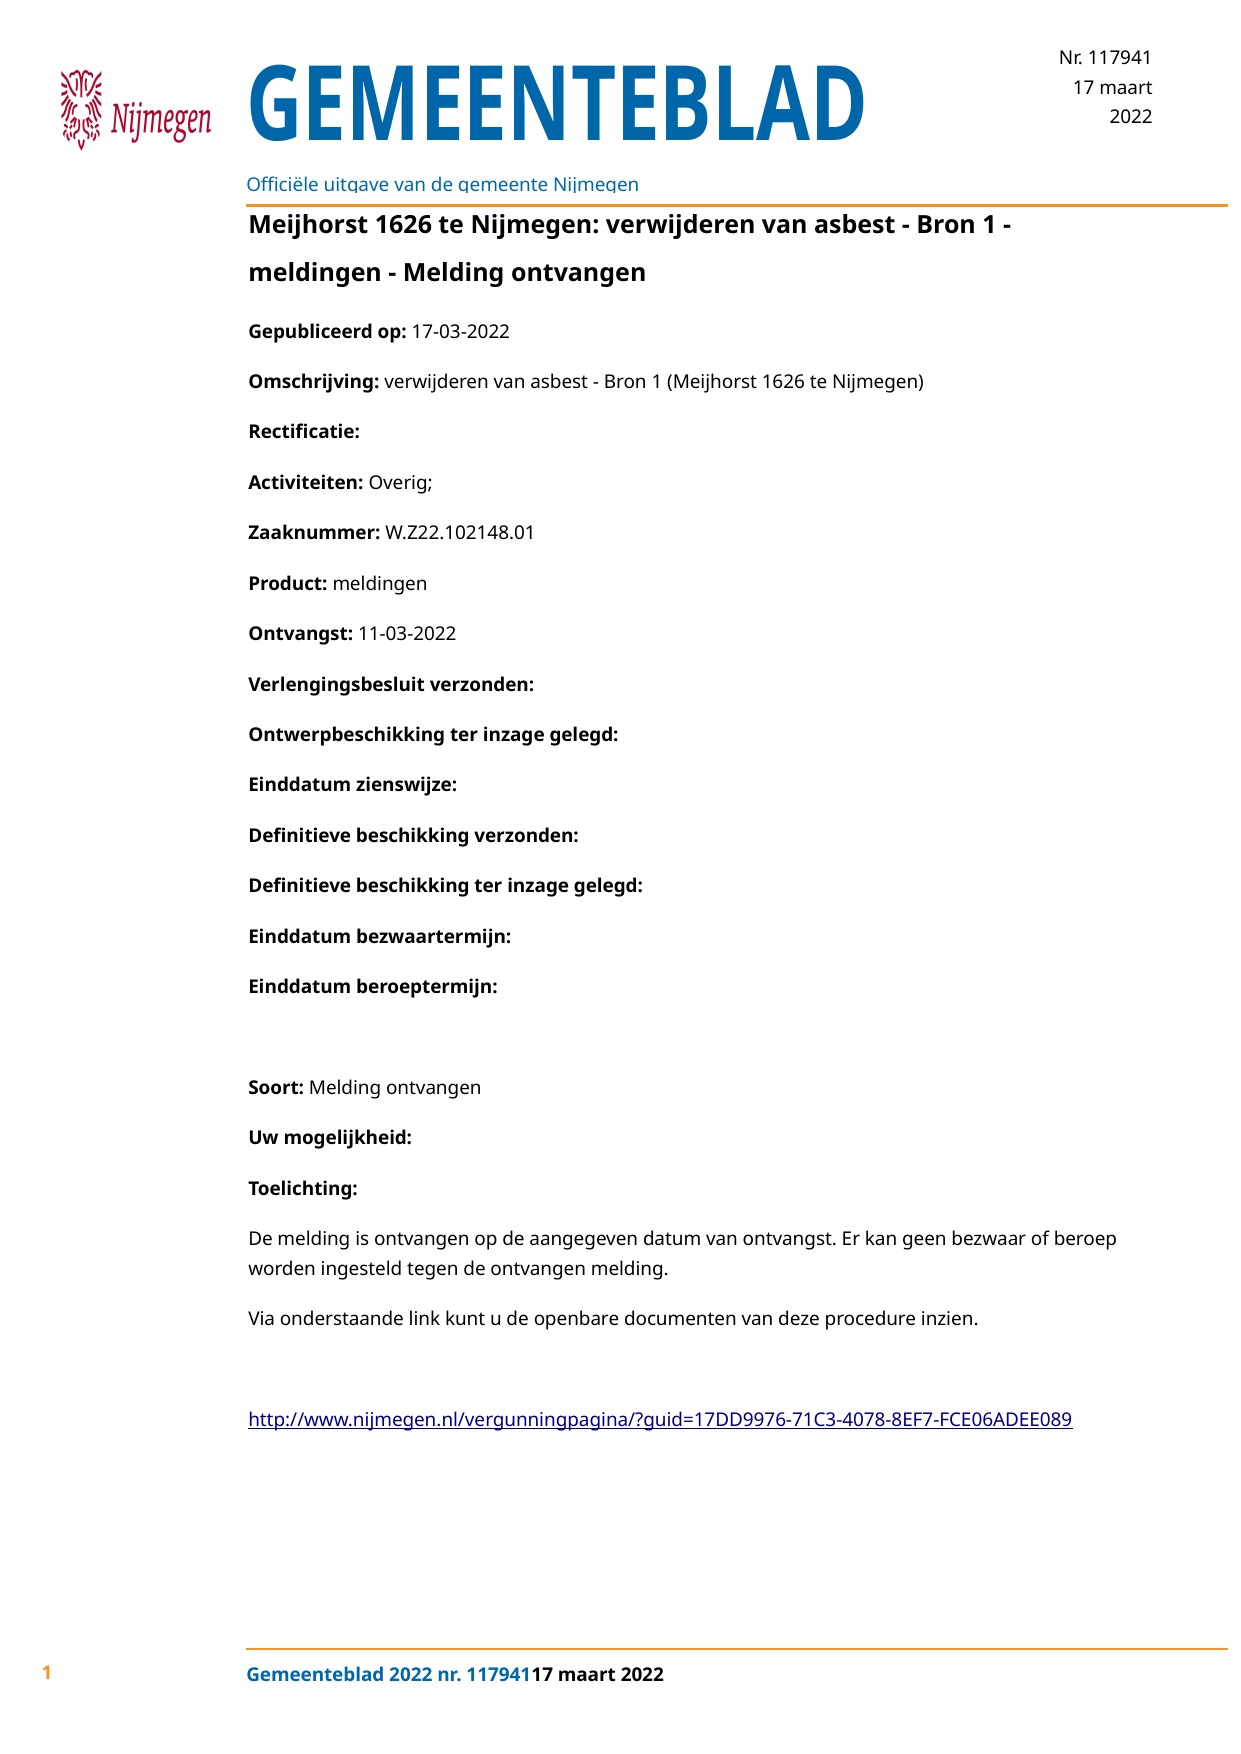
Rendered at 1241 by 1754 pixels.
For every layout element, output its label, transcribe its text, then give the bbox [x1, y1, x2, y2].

text Uw mogelijkheid: [248, 1124, 1152, 1150]
text Meijhorst 1626 te Nijmegen: verwijderen van asbest - Bron 1 - meldingen - Melding ontvangen [248, 207, 1152, 288]
text http://www.nijmegen.nl/vergunningpagina/?guid=17DD9976-71C3-4078-8EF7-FCE06ADEE089 [248, 1406, 1152, 1432]
text Soort: Melding ontvangen [248, 1074, 1152, 1100]
text Omschrijving: verwijderen van asbest - Bron 1 (Meijhorst 1626 te Nijmegen) [248, 368, 1152, 394]
text Rectificatie: [248, 419, 1152, 444]
text Product: meldingen [248, 570, 1152, 596]
text Toelichting: [248, 1175, 1152, 1201]
text Ontvangst: 11-03-2022 [248, 620, 1152, 646]
text Definitieve beschikking ter inzage gelegd: [248, 872, 1152, 898]
text Einddatum zienswijze: [248, 772, 1152, 797]
text Zaaknummer: W.Z22.102148.01 [248, 519, 1152, 545]
text Einddatum beroeptermijn: [248, 973, 1152, 999]
text Activiteiten: Overig; [248, 469, 1152, 495]
text Via onderstaande link kunt u de openbare documenten van deze procedure inzien. [248, 1305, 1152, 1331]
text Ontwerpbeschikking ter inzage gelegd: [248, 721, 1152, 747]
text Gepubliceerd op: 17-03-2022 [248, 318, 1152, 344]
text Definitieve beschikking verzonden: [248, 822, 1152, 848]
text Verlengingsbesluit verzonden: [248, 671, 1152, 697]
picture [41, 47, 231, 172]
text Einddatum bezwaartermijn: [248, 923, 1152, 949]
text De melding is ontvangen op de aangegeven datum van ontvangst. Er kan geen bezwaar of beroep worden ingesteld tegen de ontvangen melding. [248, 1225, 1152, 1281]
